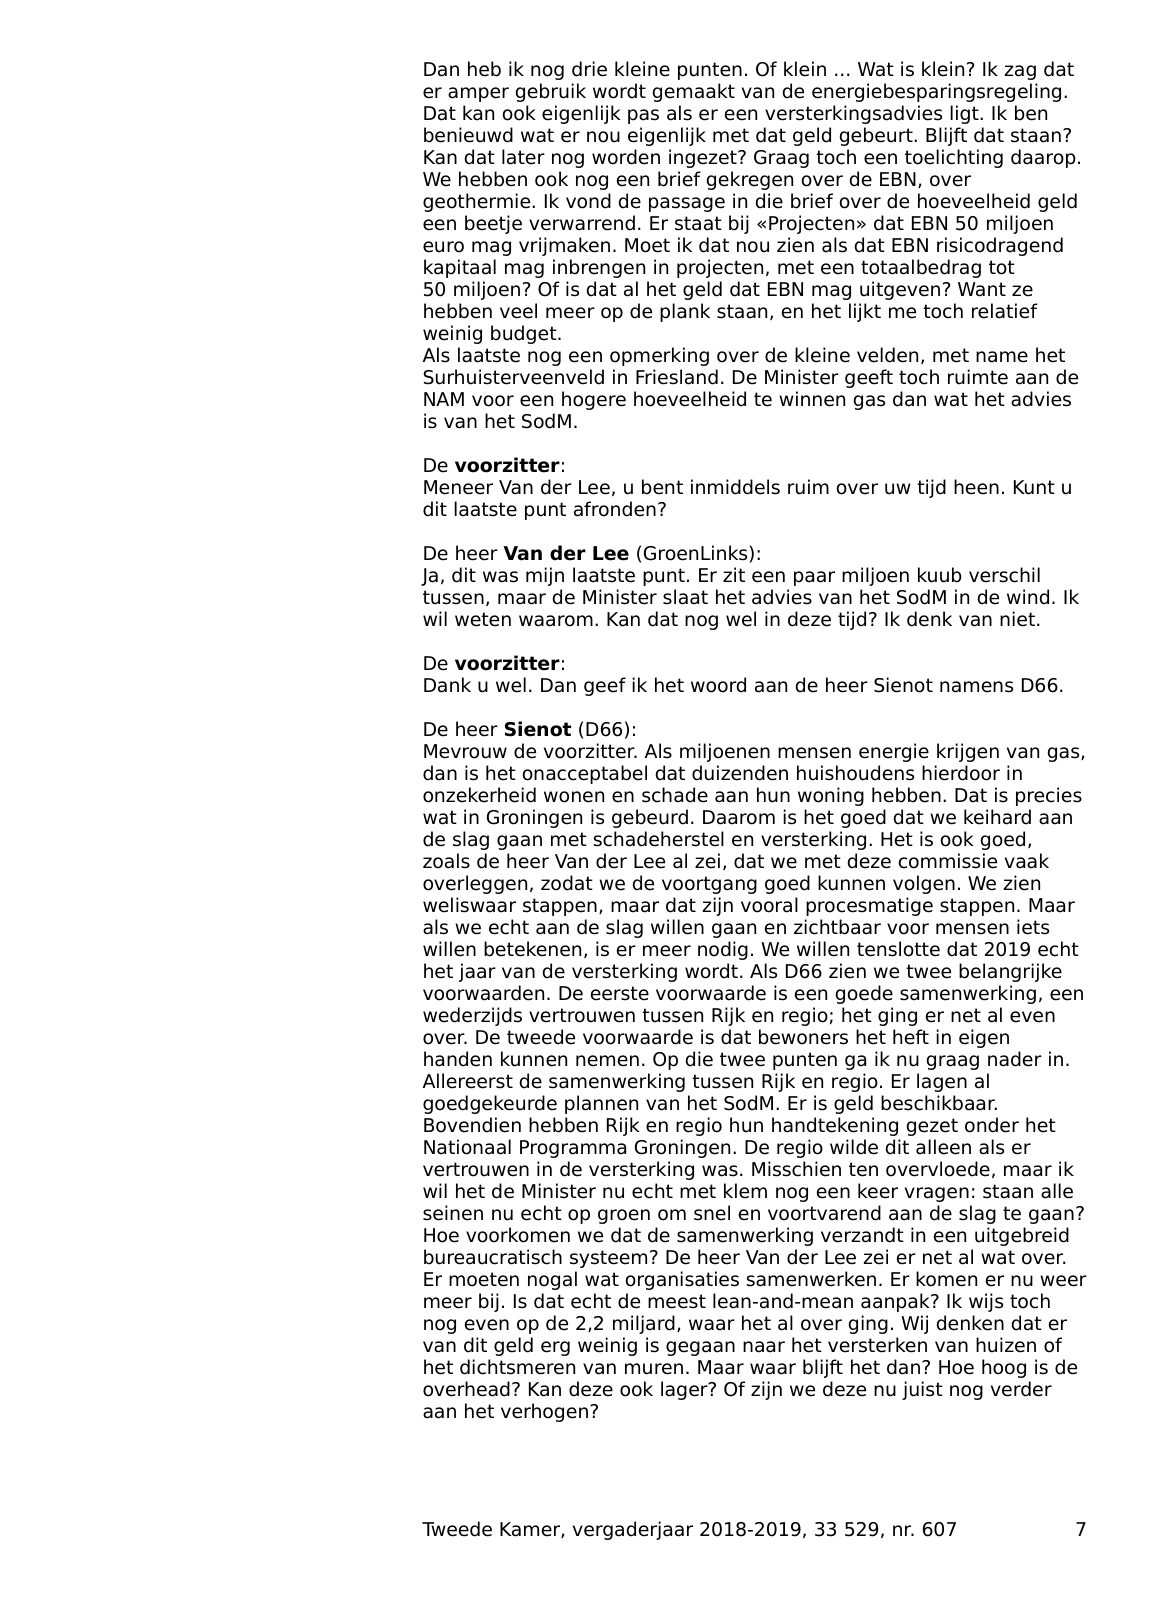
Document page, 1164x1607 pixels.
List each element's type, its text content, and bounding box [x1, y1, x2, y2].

text Dan heb ik nog drie kleine punten. Of klein ... Wat is klein? Ik zag dat er amper gebruik wordt gemaakt van de energiebesparingsregeling. Dat kan ook eigenlijk pas als er een versterkingsadvies ligt. Ik ben benieuwd wat er nou eigenlijk met dat geld gebeurt. Blijft dat staan? Kan dat later nog worden ingezet? Graag toch een toelichting daarop. [422, 59, 1087, 169]
text Als laatste nog een opmerking over de kleine velden, met name het Surhuisterveenveld in Friesland. De Minister geeft toch ruimte aan de NAM voor een hogere hoeveelheid te winnen gas dan wat het advies is van het SodM. [422, 345, 1087, 433]
text Ja, dit was mijn laatste punt. Er zit een paar miljoen kuub verschil tussen, maar de Minister slaat het advies van het SodM in de wind. Ik wil weten waarom. Kan dat nog wel in deze tijd? Ik denk van niet. [422, 565, 1087, 631]
text We hebben ook nog een brief gekregen over de EBN, over geothermie. Ik vond de passage in die brief over de hoeveelheid geld een beetje verwarrend. Er staat bij «Projecten» dat EBN 50 miljoen euro mag vrijmaken. Moet ik dat nou zien als dat EBN risicodragend kapitaal mag inbrengen in projecten, met een totaalbedrag tot 50 miljoen? Of is dat al het geld dat EBN mag uitgeven? Want ze hebben veel meer op de plank staan, en het lijkt me toch relatief weinig budget. [422, 169, 1087, 345]
text De voorzitter: [422, 653, 1087, 675]
text Mevrouw de voorzitter. Als miljoenen mensen energie krijgen van gas, dan is het onacceptabel dat duizenden huishoudens hierdoor in onzekerheid wonen en schade aan hun woning hebben. Dat is precies wat in Groningen is gebeurd. Daarom is het goed dat we keihard aan de slag gaan met schadeherstel en versterking. Het is ook goed, zoals de heer Van der Lee al zei, dat we met deze commissie vaak overleggen, zodat we de voortgang goed kunnen volgen. We zien weliswaar stappen, maar dat zijn vooral procesmatige stappen. Maar als we echt aan de slag willen gaan en zichtbaar voor mensen iets willen betekenen, is er meer nodig. We willen tenslotte dat 2019 echt het jaar van de versterking wordt. Als D66 zien we twee belangrijke voorwaarden. De eerste voorwaarde is een goede samenwerking, een wederzijds vertrouwen tussen Rijk en regio; het ging er net al even over. De tweede voorwaarde is dat bewoners het heft in eigen handen kunnen nemen. Op die twee punten ga ik nu graag nader in. [422, 741, 1087, 1071]
text De heer Sienot (D66): [422, 719, 1087, 741]
text De voorzitter: [422, 455, 1087, 477]
text Dank u wel. Dan geef ik het woord aan de heer Sienot namens D66. [422, 675, 1087, 697]
text Meneer Van der Lee, u bent inmiddels ruim over uw tijd heen. Kunt u dit laatste punt afronden? [422, 477, 1087, 521]
text Allereerst de samenwerking tussen Rijk en regio. Er lagen al goedgekeurde plannen van het SodM. Er is geld beschikbaar. Bovendien hebben Rijk en regio hun handtekening gezet onder het Nationaal Programma Groningen. De regio wilde dit alleen als er vertrouwen in de versterking was. Misschien ten overvloede, maar ik wil het de Minister nu echt met klem nog een keer vragen: staan alle seinen nu echt op groen om snel en voortvarend aan de slag te gaan? Hoe voorkomen we dat de samenwerking verzandt in een uitgebreid bureaucratisch systeem? De heer Van der Lee zei er net al wat over. Er moeten nogal wat organisaties samenwerken. Er komen er nu weer meer bij. Is dat echt de meest lean-and-mean aanpak? Ik wijs toch nog even op de 2,2 miljard, waar het al over ging. Wij denken dat er van dit geld erg weinig is gegaan naar het versterken van huizen of het dichtsmeren van muren. Maar waar blijft het dan? Hoe hoog is de overhead? Kan deze ook lager? Of zijn we deze nu juist nog verder aan het verhogen? [422, 1071, 1087, 1423]
text De heer Van der Lee (GroenLinks): [422, 543, 1087, 565]
